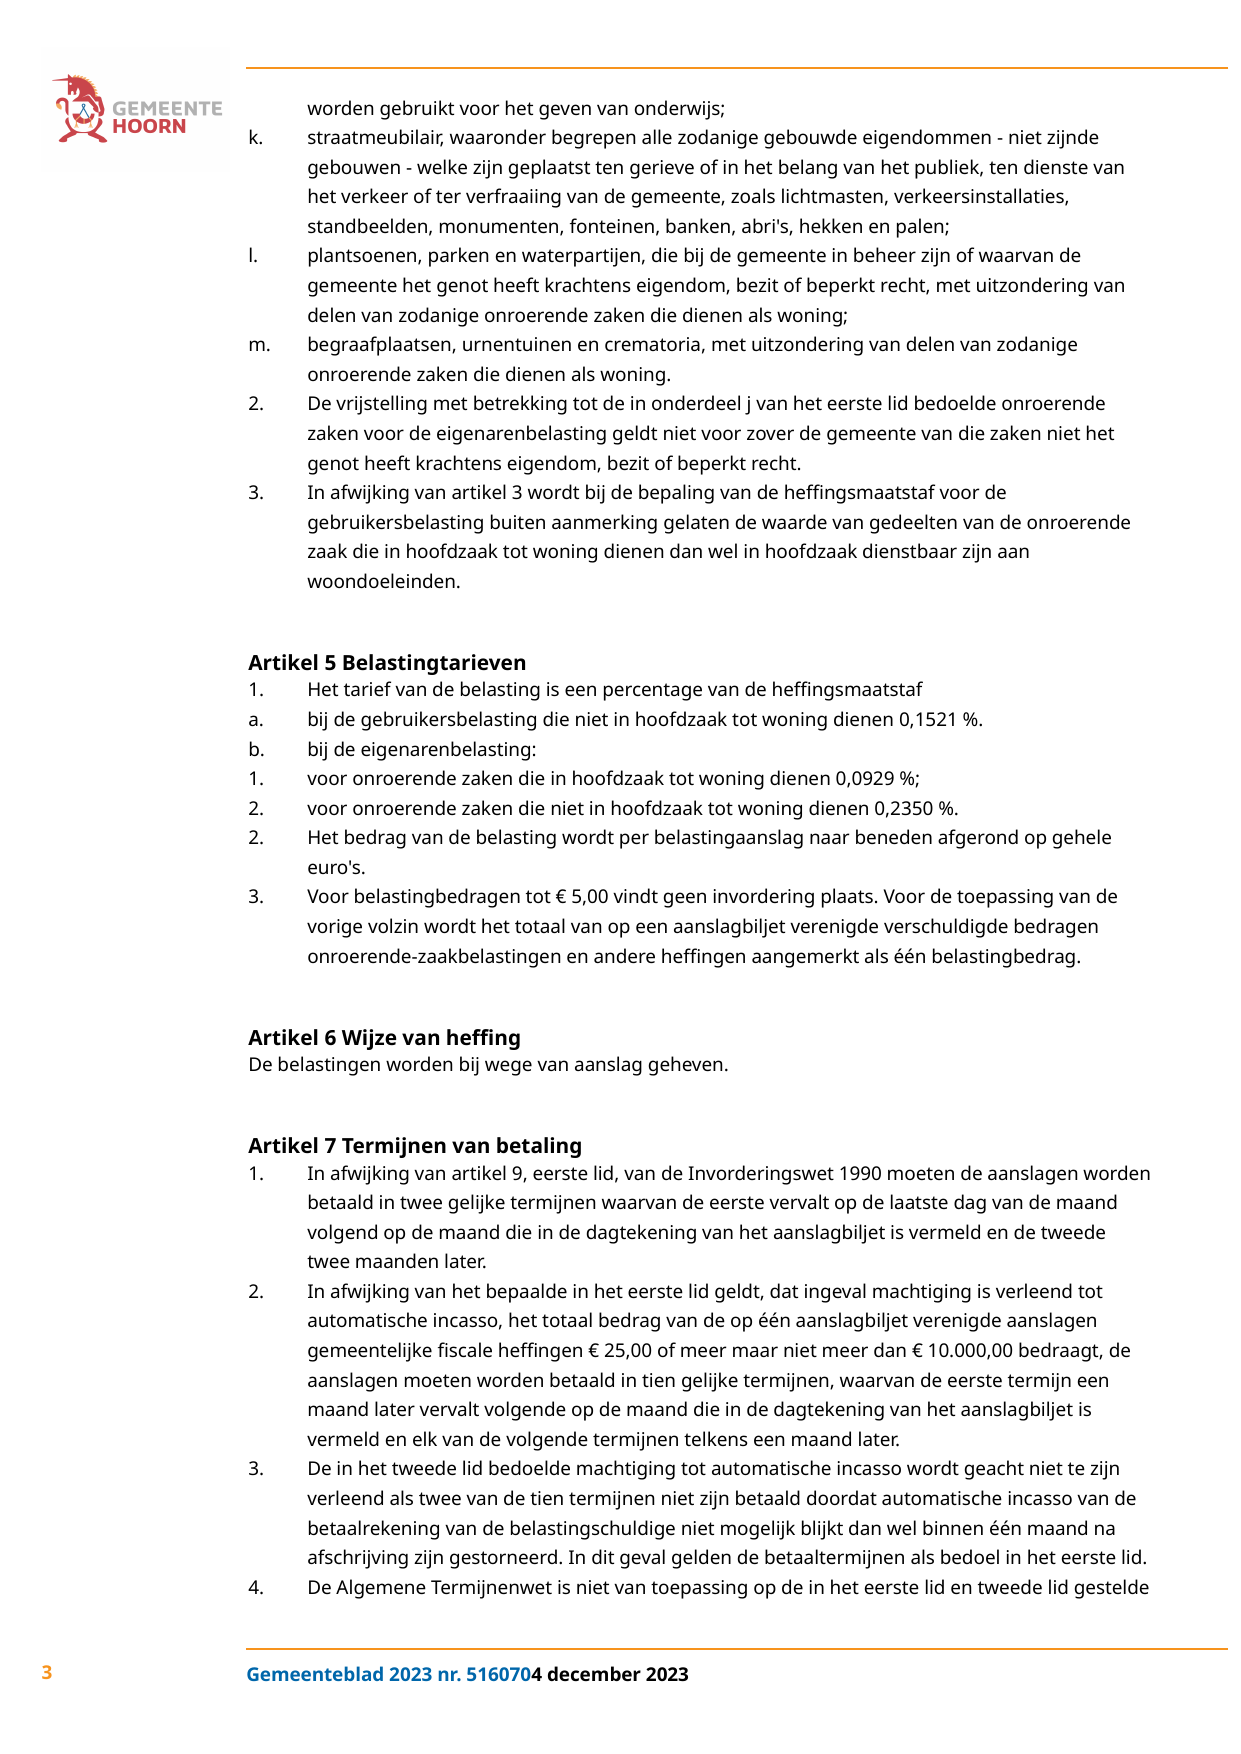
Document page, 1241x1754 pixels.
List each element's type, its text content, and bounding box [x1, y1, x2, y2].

list Voor belastingbedragen tot € 5,00 vindt geen invordering plaats. Voor de toepassing van de vorige volzin wordt het totaal van op een aanslagbiljet verenigde verschuldigde bedragen onroerende-zaakbelastingen en andere heffingen aangemerkt als één belastingbedrag. [248, 884, 1152, 968]
text Artikel 5 Belastingtarieven [248, 648, 1152, 677]
list straatmeubilair, waaronder begrepen alle zodanige gebouwde eigendommen - niet zijnde gebouwen - welke zijn geplaatst ten gerieve of in het belang van het publiek, ten dienste van het verkeer of ter verfraaiing van de gemeente, zoals lichtmasten, verkeersinstallaties, standbeelden, monumenten, fonteinen, banken, abri's, hekken en palen; [248, 124, 1152, 239]
text Artikel 6 Wijze van heffing [248, 1023, 1152, 1051]
list In afwijking van het bepaalde in het eerste lid geldt, dat ingeval machtiging is verleend tot automatische incasso, het totaal bedrag van de op één aanslagbiljet verenigde aanslagen gemeentelijke fiscale heffingen € 25,00 of meer maar niet meer dan € 10.000,00 bedraagt, de aanslagen moeten worden betaald in tien gelijke termijnen, waarvan de eerste termijn een maand later vervalt volgende op de maand die in de dagtekening van het aanslagbiljet is vermeld en elk van de volgende termijnen telkens een maand later. [248, 1278, 1152, 1452]
list In afwijking van artikel 9, eerste lid, van de Invorderingswet 1990 moeten de aanslagen worden betaald in twee gelijke termijnen waarvan de eerste vervalt op de laatste dag van de maand volgend op de maand die in de dagtekening van het aanslagbiljet is vermeld en de tweede twee maanden later. [248, 1160, 1152, 1274]
list In afwijking van artikel 3 wordt bij de bepaling van de heffingsmaatstaf voor de gebruikersbelasting buiten aanmerking gelaten de waarde van gedeelten van de onroerende zaak die in hoofdzaak tot woning dienen dan wel in hoofdzaak dienstbaar zijn aan woondoeleinden. [248, 479, 1152, 594]
list voor onroerende zaken die niet in hoofdzaak tot woning dienen 0,2350 %. [248, 795, 1152, 821]
list begraafplaatsen, urnentuinen en crematoria, met uitzondering van delen van zodanige onroerende zaken die dienen als woning. [248, 331, 1152, 387]
picture [41, 47, 231, 172]
list worden gebruikt voor het geven van onderwijs; [248, 95, 1152, 121]
list De vrijstelling met betrekking tot de in onderdeel j van het eerste lid bedoelde onroerende zaken voor de eigenarenbelasting geldt niet voor zover de gemeente van die zaken niet het genot heeft krachtens eigendom, bezit of beperkt recht. [248, 391, 1152, 476]
text De belastingen worden bij wege van aanslag geheven. [248, 1051, 1152, 1077]
list bij de gebruikersbelasting die niet in hoofdzaak tot woning dienen 0,1521 %. [248, 706, 1152, 732]
list Het bedrag van de belasting wordt per belastingaanslag naar beneden afgerond op gehele euro's. [248, 824, 1152, 880]
list Het tarief van de belasting is een percentage van de heffingsmaatstaf [248, 677, 1152, 702]
list bij de eigenarenbelasting: [248, 736, 1152, 761]
list De Algemene Termijnenwet is niet van toepassing op de in het eerste lid en tweede lid gestelde [248, 1574, 1152, 1599]
list plantsoenen, parken en waterpartijen, die bij de gemeente in beheer zijn of waarvan de gemeente het genot heeft krachtens eigendom, bezit of beperkt recht, met uitzondering van delen van zodanige onroerende zaken die dienen als woning; [248, 243, 1152, 328]
list voor onroerende zaken die in hoofdzaak tot woning dienen 0,0929 %; [248, 765, 1152, 791]
list De in het tweede lid bedoelde machtiging tot automatische incasso wordt geacht niet te zijn verleend als twee van de tien termijnen niet zijn betaald doordat automatische incasso van de betaalrekening van de belastingschuldige niet mogelijk blijkt dan wel binnen één maand na afschrijving zijn gestorneerd. In dit geval gelden de betaaltermijnen als bedoel in het eerste lid. [248, 1456, 1152, 1570]
text Artikel 7 Termijnen van betaling [248, 1131, 1152, 1160]
